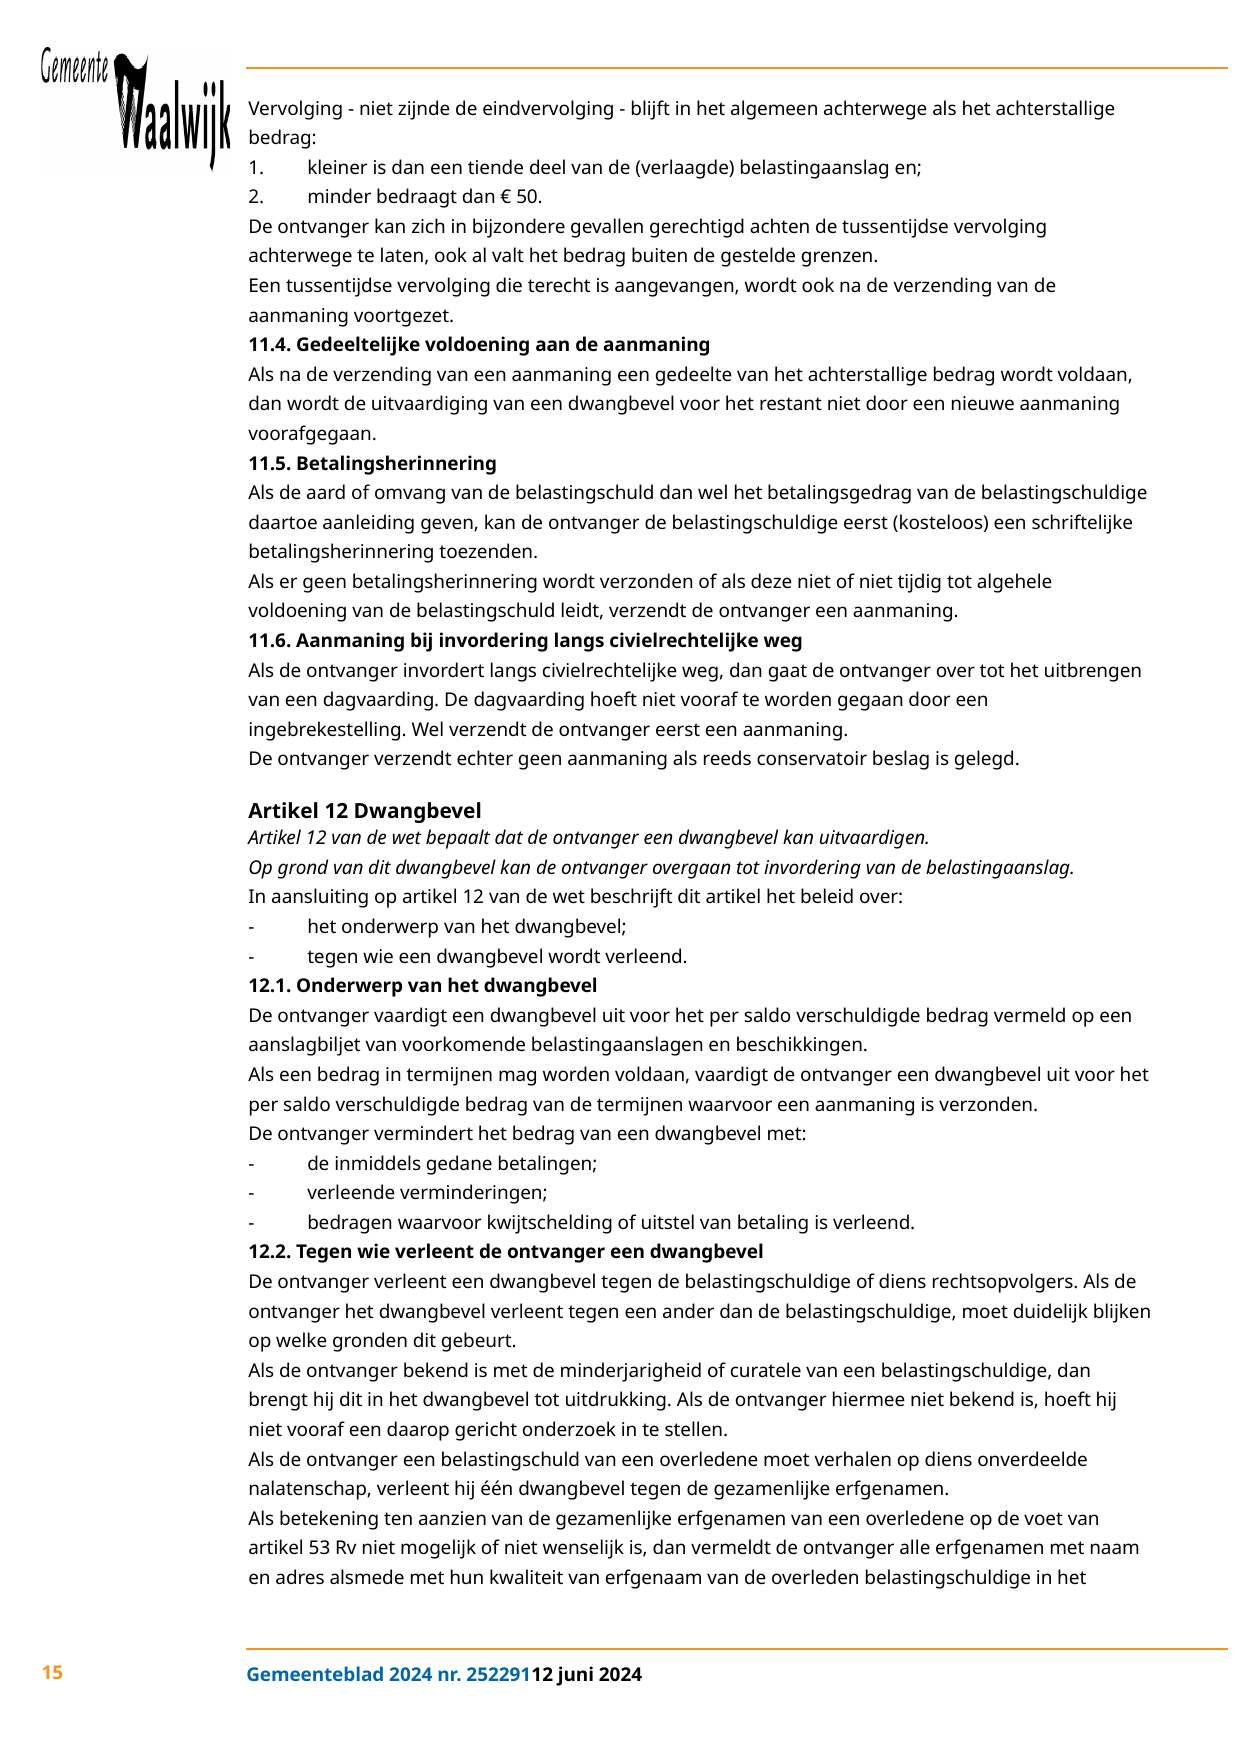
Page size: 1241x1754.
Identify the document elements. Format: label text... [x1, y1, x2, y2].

text In aansluiting op artikel 12 van de wet beschrijft dit artikel het beleid over: [248, 884, 1152, 909]
text Als een bedrag in termijnen mag worden voldaan, vaardigt de ontvanger een dwangbevel uit voor het per saldo verschuldigde bedrag van de termijnen waarvoor een aanmaning is verzonden. [248, 1061, 1152, 1116]
list tegen wie een dwangbevel wordt verleend. [248, 943, 1152, 968]
text Als de ontvanger bekend is met de minderjarigheid of curatele van een belastingschuldige, dan brengt hij dit in het dwangbevel tot uitdrukking. Als de ontvanger hiermee niet bekend is, hoeft hij niet vooraf een daarop gericht onderzoek in te stellen. [248, 1357, 1152, 1442]
text Op grond van dit dwangbevel kan de ontvanger overgaan tot invordering van de belastingaanslag. [248, 854, 1152, 880]
text De ontvanger vaardigt een dwangbevel uit voor het per saldo verschuldigde bedrag vermeld op een aanslagbiljet van voorkomende belastingaanslagen en beschikkingen. [248, 1002, 1152, 1057]
list de inmiddels gedane betalingen; [248, 1150, 1152, 1176]
text Als betekening ten aanzien van de gezamenlijke erfgenamen van een overledene op de voet van artikel 53 Rv niet mogelijk of niet wenselijk is, dan vermeldt de ontvanger alle erfgenamen met naam en adres alsmede met hun kwaliteit van erfgenaam van de overleden belastingschuldige in het [248, 1505, 1152, 1590]
text Een tussentijdse vervolging die terecht is aangevangen, wordt ook na de verzending van de aanmaning voortgezet. [248, 272, 1152, 328]
list minder bedraagt dan € 50. [248, 183, 1152, 209]
text De ontvanger verleent een dwangbevel tegen de belastingschuldige of diens rechtsopvolgers. Als de ontvanger het dwangbevel verleent tegen een ander dan de belastingschuldige, moet duidelijk blijken op welke gronden dit gebeurt. [248, 1268, 1152, 1353]
text Als er geen betalingsherinnering wordt verzonden of als deze niet of niet tijdig tot algehele voldoening van de belastingschuld leidt, verzendt de ontvanger een aanmaning. [248, 568, 1152, 623]
text 11.6. Aanmaning bij invordering langs civielrechtelijke weg [248, 627, 1152, 653]
text Als de ontvanger invordert langs civielrechtelijke weg, dan gaat de ontvanger over tot het uitbrengen van een dagvaarding. De dagvaarding hoeft niet vooraf te worden gegaan door een ingebrekestelling. Wel verzendt de ontvanger eerst een aanmaning. [248, 657, 1152, 742]
text Als de aard of omvang van de belastingschuld dan wel het betalingsgedrag van de belastingschuldige daartoe aanleiding geven, kan de ontvanger de belastingschuldige eerst (kosteloos) een schriftelijke betalingsherinnering toezenden. [248, 479, 1152, 564]
text De ontvanger kan zich in bijzondere gevallen gerechtigd achten de tussentijdse vervolging achterwege te laten, ook al valt het bedrag buiten de gestelde grenzen. [248, 213, 1152, 268]
text Als de ontvanger een belastingschuld van een overledene moet verhalen op diens onverdeelde nalatenschap, verleent hij één dwangbevel tegen de gezamenlijke erfgenamen. [248, 1446, 1152, 1501]
text 12.2. Tegen wie verleent de ontvanger een dwangbevel [248, 1239, 1152, 1264]
list bedragen waarvoor kwijtschelding of uitstel van betaling is verleend. [248, 1209, 1152, 1235]
text Vervolging - niet zijnde de eindvervolging - blijft in het algemeen achterwege als het achterstallige bedrag: [248, 95, 1152, 150]
text 12.1. Onderwerp van het dwangbevel [248, 972, 1152, 998]
text Artikel 12 van de wet bepaalt dat de ontvanger een dwangbevel kan uitvaardigen. [248, 824, 1152, 850]
list kleiner is dan een tiende deel van de (verlaagde) belastingaanslag en; [248, 154, 1152, 180]
text 11.4. Gedeeltelijke voldoening aan de aanmaning [248, 331, 1152, 357]
picture [41, 47, 231, 172]
text De ontvanger verzendt echter geen aanmaning als reeds conservatoir beslag is gelegd. [248, 746, 1152, 771]
text Artikel 12 Dwangbevel [248, 796, 1152, 824]
text De ontvanger vermindert het bedrag van een dwangbevel met: [248, 1120, 1152, 1146]
list verleende verminderingen; [248, 1179, 1152, 1205]
text Als na de verzending van een aanmaning een gedeelte van het achterstallige bedrag wordt voldaan, dan wordt de uitvaardiging van een dwangbevel voor het restant niet door een nieuwe aanmaning voorafgegaan. [248, 361, 1152, 446]
text 11.5. Betalingsherinnering [248, 450, 1152, 476]
list het onderwerp van het dwangbevel; [248, 913, 1152, 939]
